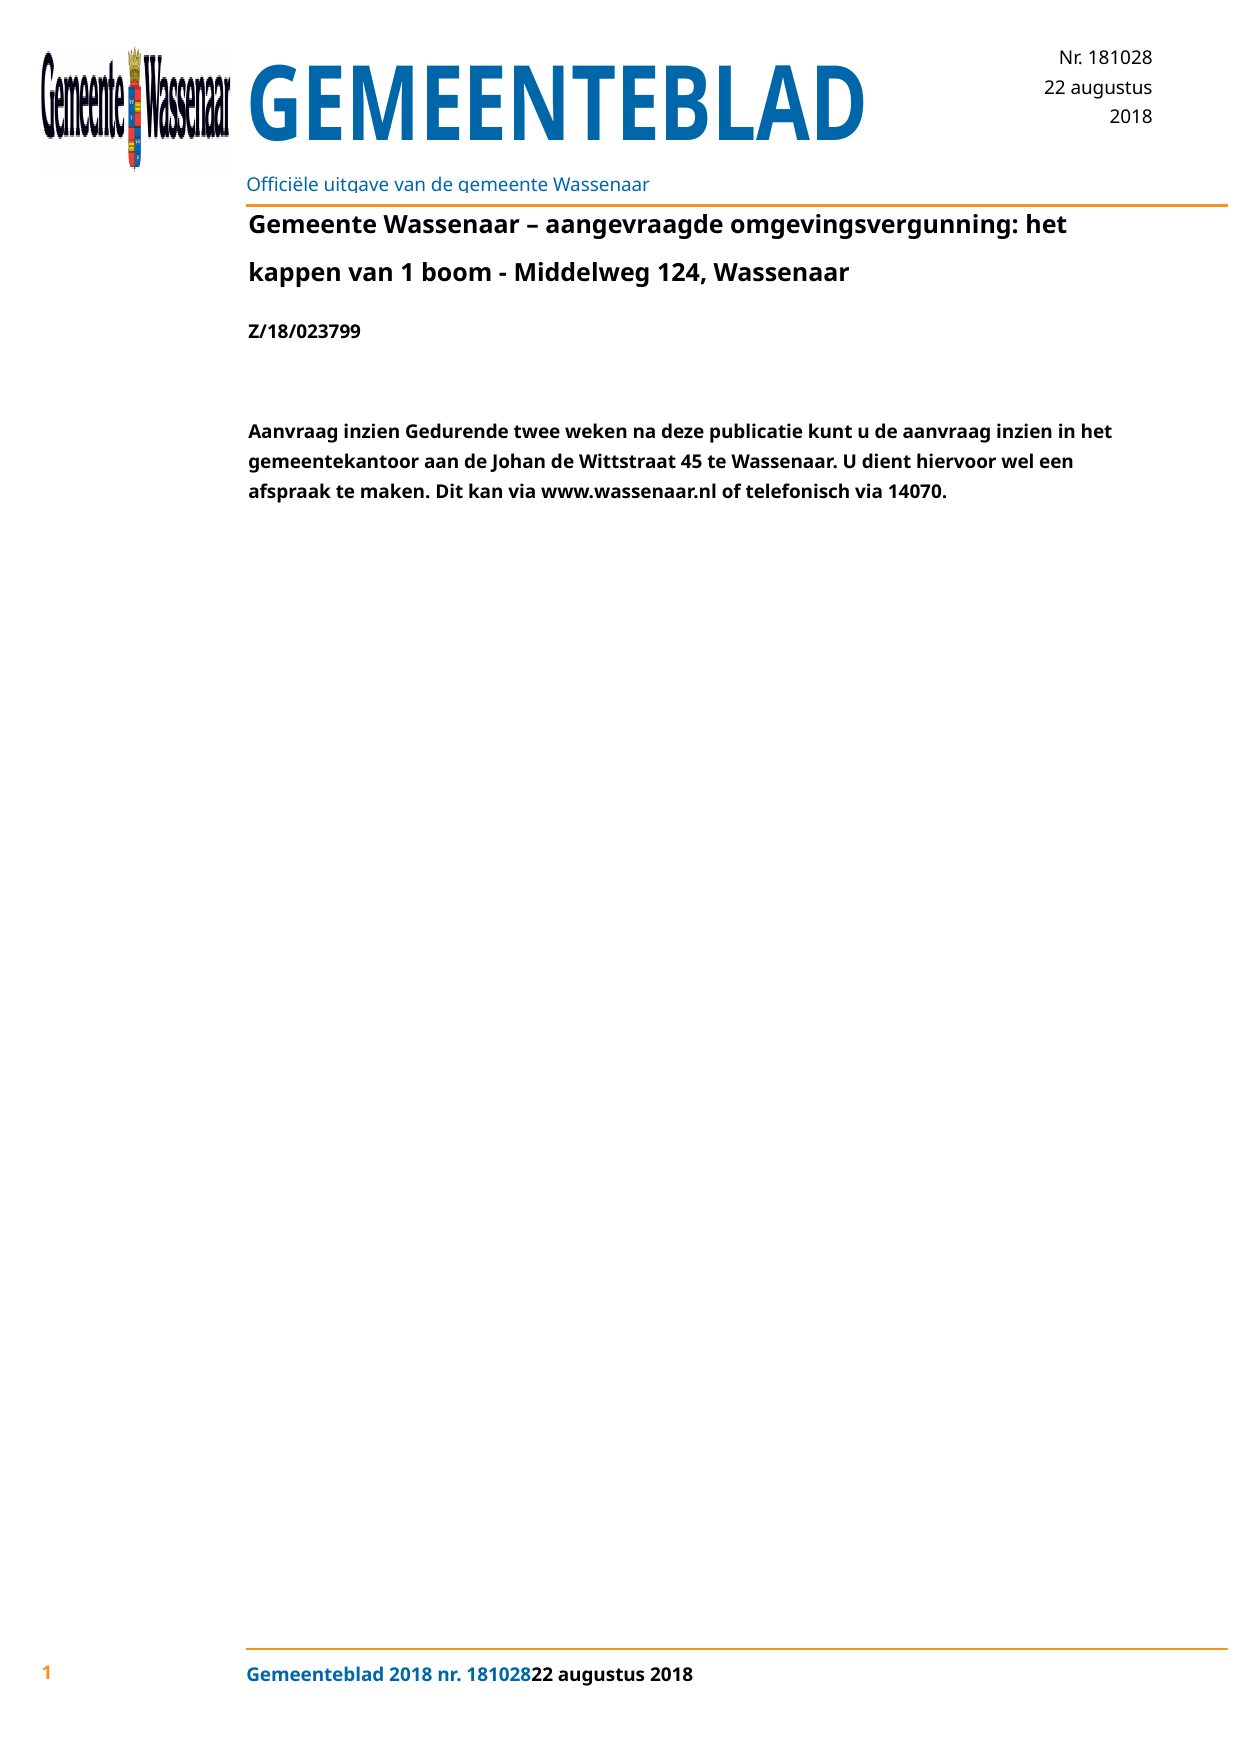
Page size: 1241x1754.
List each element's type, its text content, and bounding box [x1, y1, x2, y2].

picture [41, 47, 231, 172]
text Gemeente Wassenaar – aangevraagde omgevingsvergunning: het kappen van 1 boom - Middelweg 124, Wassenaar [248, 207, 1152, 288]
text Z/18/023799 [248, 318, 1152, 344]
text Aanvraag inzien Gedurende twee weken na deze publicatie kunt u de aanvraag inzien in het gemeentekantoor aan de Johan de Wittstraat 45 te Wassenaar. U dient hiervoor wel een afspraak te maken. Dit kan via www.wassenaar.nl of telefonisch via 14070. [248, 419, 1152, 504]
